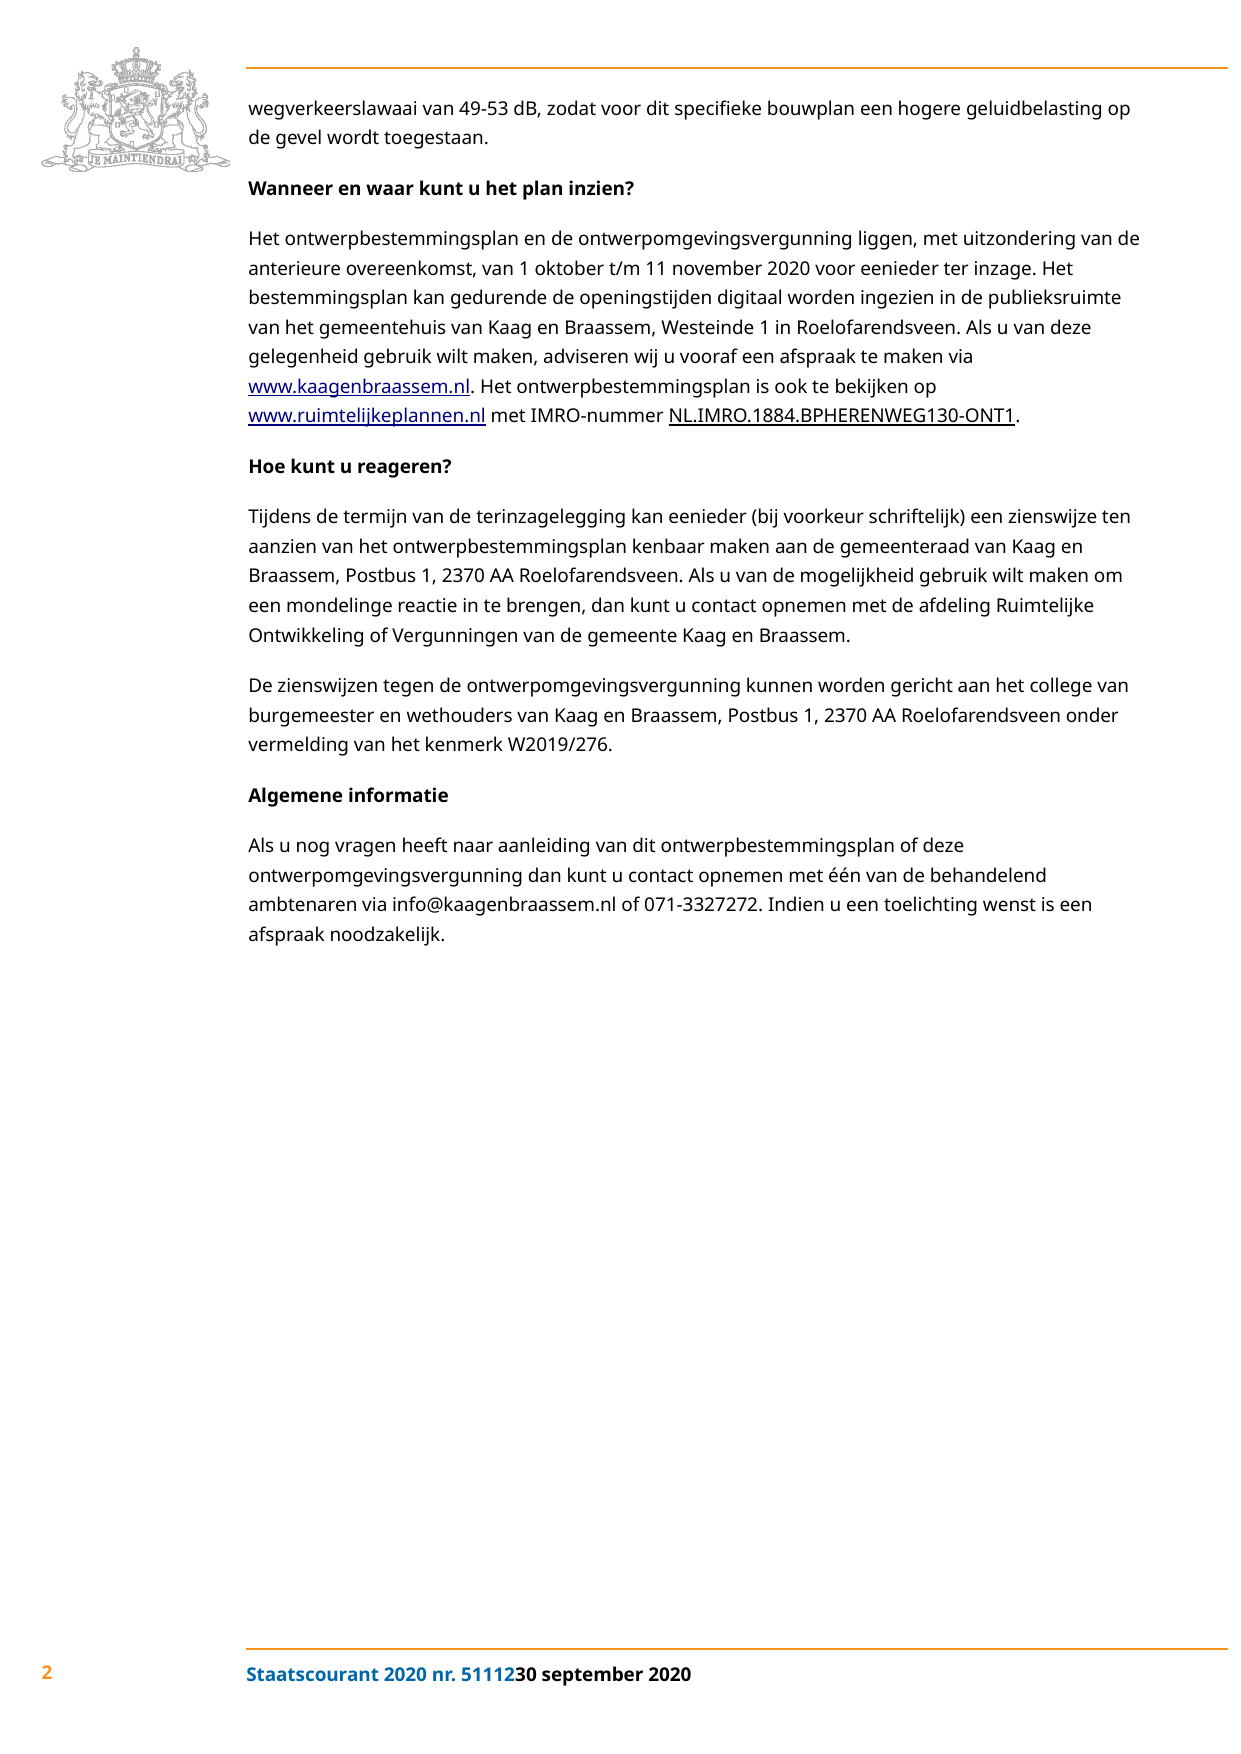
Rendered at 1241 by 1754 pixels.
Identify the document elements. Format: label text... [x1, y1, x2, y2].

text Tijdens de termijn van de terinzagelegging kan eenieder (bij voorkeur schriftelijk) een zienswijze ten aanzien van het ontwerpbestemmingsplan kenbaar maken aan de gemeenteraad van Kaag en Braassem, Postbus 1, 2370 AA Roelofarendsveen. Als u van de mogelijkheid gebruik wilt maken om een mondelinge reactie in te brengen, dan kunt u contact opnemen met de afdeling Ruimtelijke Ontwikkeling of Vergunningen van de gemeente Kaag en Braassem. [248, 503, 1152, 648]
text Algemene informatie [248, 782, 1152, 808]
picture [41, 47, 231, 172]
text Hoe kunt u reageren? [248, 453, 1152, 479]
text Als u nog vragen heeft naar aanleiding van dit ontwerpbestemmingsplan of deze ontwerpomgevingsvergunning dan kunt u contact opnemen met één van de behandelend ambtenaren via info@kaagenbraassem.nl of 071-3327272. Indien u een toelichting wenst is een afspraak noodzakelijk. [248, 832, 1152, 947]
text Het ontwerpbestemmingsplan en de ontwerpomgevingsvergunning liggen, met uitzondering van de anterieure overeenkomst, van 1 oktober t/m 11 november 2020 voor eenieder ter inzage. Het bestemmingsplan kan gedurende de openingstijden digitaal worden ingezien in de publieksruimte van het gemeentehuis van Kaag en Braassem, Westeinde 1 in Roelofarendsveen. Als u van deze gelegenheid gebruik wilt maken, adviseren wij u vooraf een afspraak te maken via www.kaagenbraassem.nl. Het ontwerpbestemmingsplan is ook te bekijken op www.ruimtelijkeplannen.nl met IMRO-nummer NL.IMRO.1884.BPHERENWEG130‐ONT1. [248, 225, 1152, 428]
text De zienswijzen tegen de ontwerpomgevingsvergunning kunnen worden gericht aan het college van burgemeester en wethouders van Kaag en Braassem, Postbus 1, 2370 AA Roelofarendsveen onder vermelding van het kenmerk W2019/276. [248, 672, 1152, 757]
text wegverkeerslawaai van 49-53 dB, zodat voor dit specifieke bouwplan een hogere geluidbelasting op de gevel wordt toegestaan. [248, 95, 1152, 150]
text Wanneer en waar kunt u het plan inzien? [248, 175, 1152, 201]
